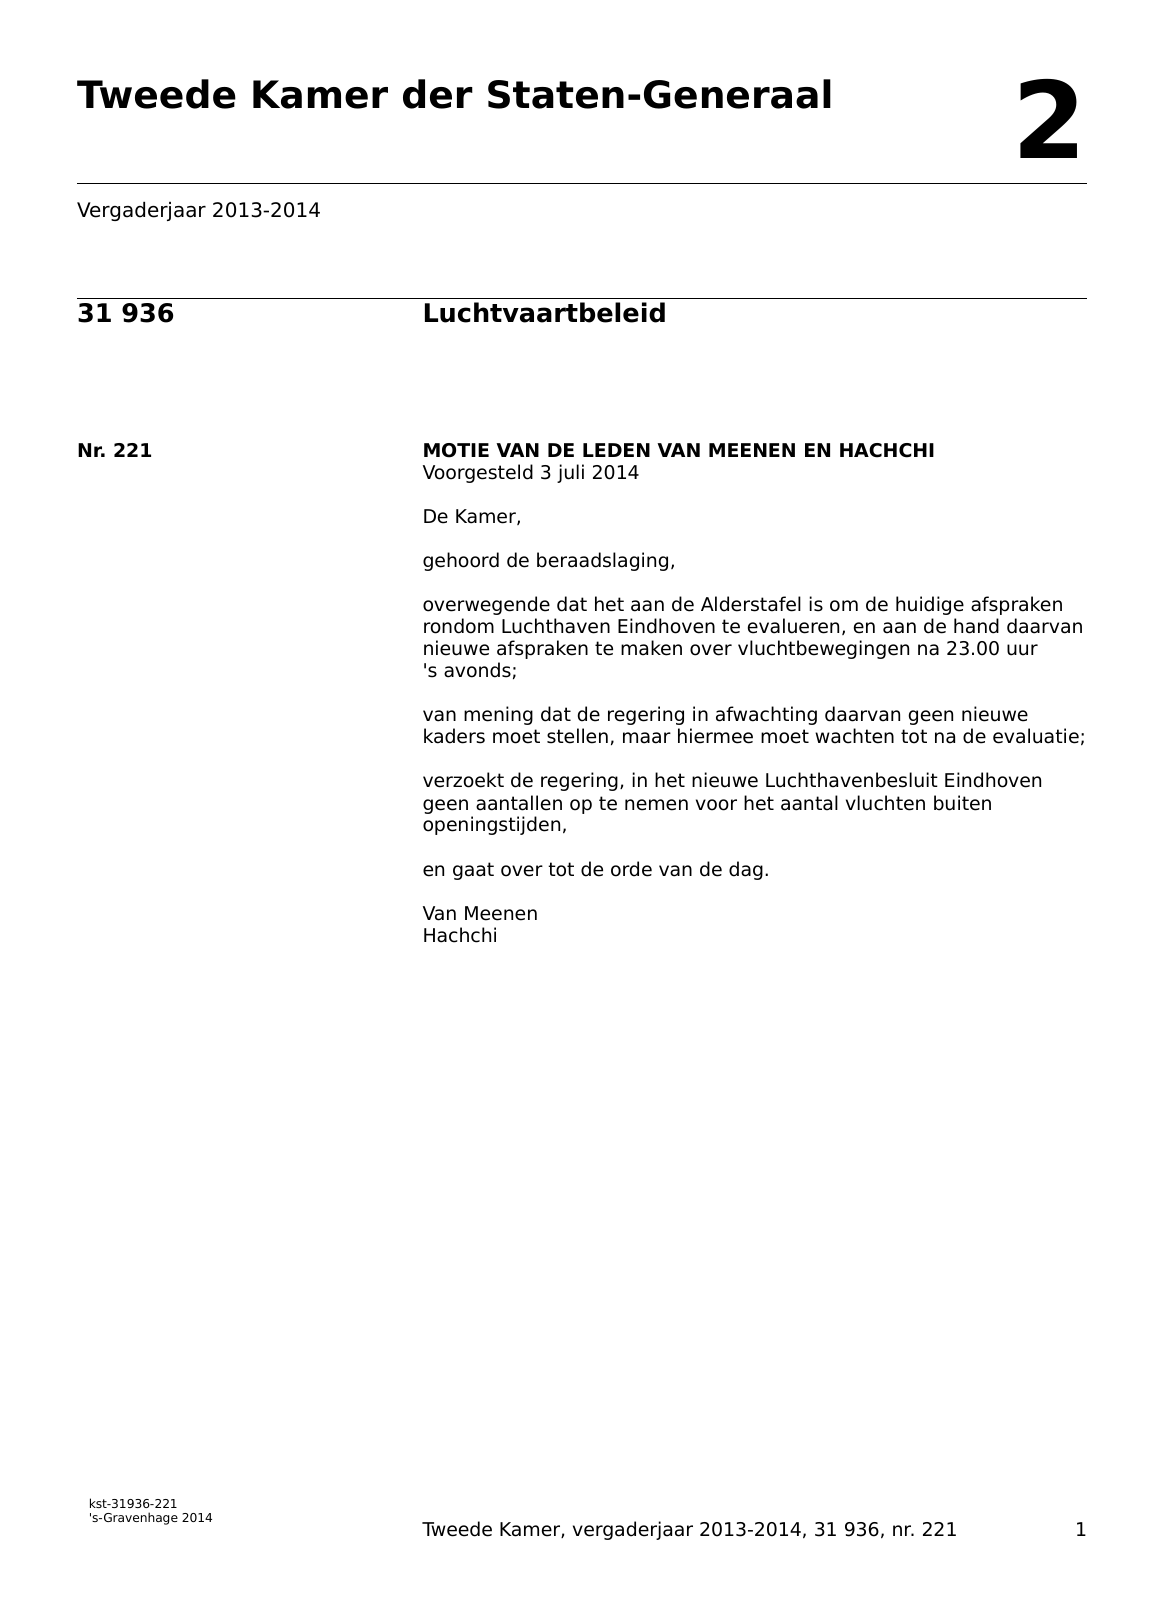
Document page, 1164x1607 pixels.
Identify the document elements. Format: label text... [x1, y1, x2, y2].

table_header Tweede Kamer der Staten-Generaal [77, 59, 886, 183]
text kst-31936-221 [88, 1497, 323, 1511]
subtitle 31 936 Luchtvaartbeleid [77, 299, 1087, 329]
text Van Meenen [422, 903, 1087, 925]
text De Kamer, [422, 506, 1087, 528]
text Hachchi [422, 925, 1087, 947]
text 's-Gravenhage 2014 [88, 1511, 323, 1525]
table_cell Vergaderjaar 2013-2014 [77, 184, 1087, 298]
text van mening dat de regering in afwachting daarvan geen nieuwe kaders moet stellen, maar hiermee moet wachten tot na de evaluatie; [422, 704, 1087, 748]
text verzoekt de regering, in het nieuwe Luchthavenbesluit Eindhoven geen aantallen op te nemen voor het aantal vluchten buiten openingstijden, [422, 770, 1087, 836]
subtitle Nr. 221 MOTIE VAN DE LEDEN VAN MEENEN EN HACHCHI [77, 440, 1087, 462]
text en gaat over tot de orde van de dag. [422, 858, 1087, 881]
table_header 2 [886, 59, 1087, 183]
text overwegende dat het aan de Alderstafel is om de huidige afspraken rondom Luchthaven Eindhoven te evalueren, en aan de hand daarvan nieuwe afspraken te maken over vluchtbewegingen na 23.00 uur 's avonds; [422, 594, 1087, 682]
text Voorgesteld 3 juli 2014 [422, 462, 1087, 484]
text gehoord de beraadslaging, [422, 550, 1087, 572]
